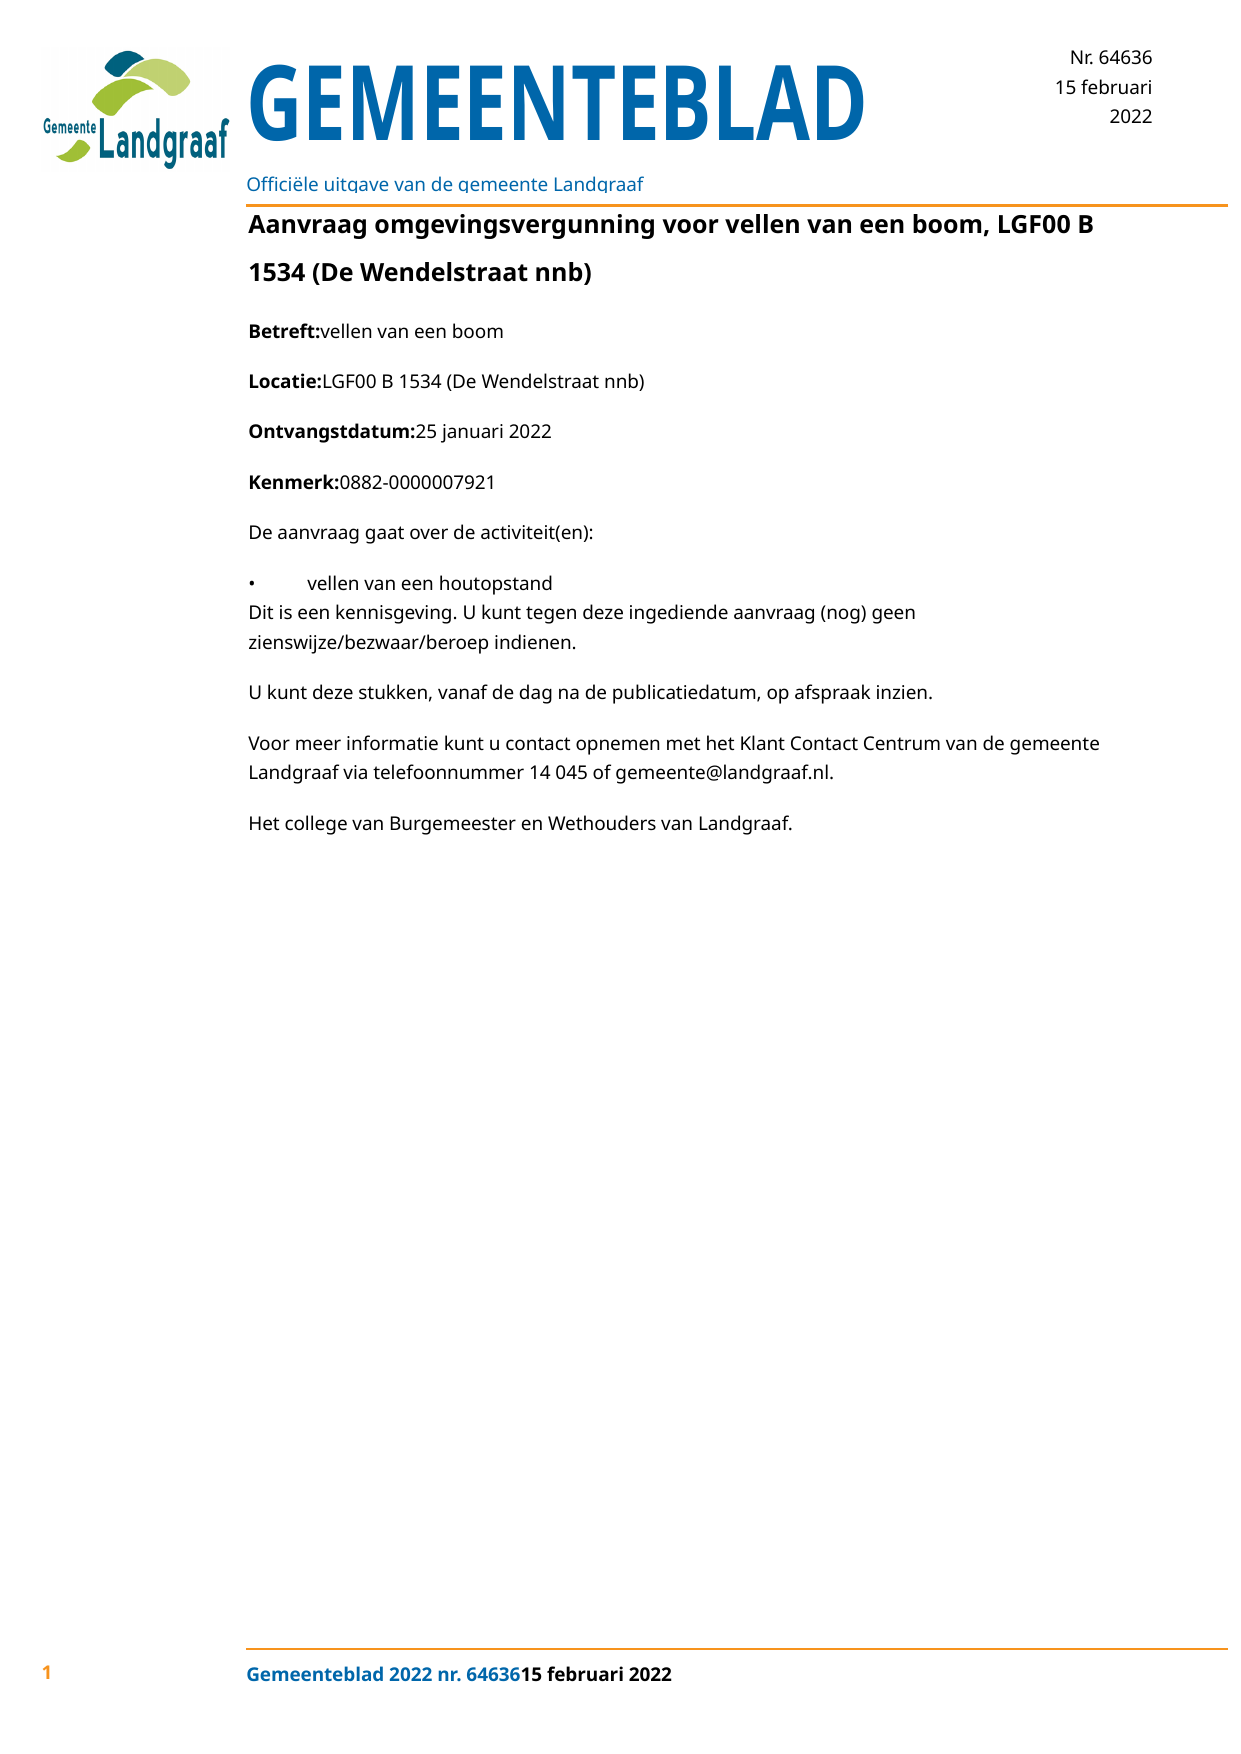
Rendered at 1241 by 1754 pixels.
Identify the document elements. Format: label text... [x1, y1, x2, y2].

text De aanvraag gaat over de activiteit(en): [248, 519, 1152, 545]
text Het college van Burgemeester en Wethouders van Landgraaf. [248, 810, 1152, 836]
text Aanvraag omgevingsvergunning voor vellen van een boom, LGF00 B 1534 (De Wendelstraat nnb) [248, 207, 1152, 288]
text Betreft:vellen van een boom [248, 318, 1152, 344]
text Kenmerk:0882-0000007921 [248, 469, 1152, 495]
text Locatie:LGF00 B 1534 (De Wendelstraat nnb) [248, 368, 1152, 394]
text U kunt deze stukken, vanaf de dag na de publicatiedatum, op afspraak inzien. [248, 679, 1152, 705]
list vellen van een houtopstand [248, 570, 1152, 596]
text Dit is een kennisgeving. U kunt tegen deze ingediende aanvraag (nog) geen zienswijze/bezwaar/beroep indienen. [248, 599, 1152, 655]
text Ontvangstdatum:25 januari 2022 [248, 419, 1152, 444]
picture [41, 47, 231, 172]
text Voor meer informatie kunt u contact opnemen met het Klant Contact Centrum van de gemeente Landgraaf via telefoonnummer 14 045 of gemeente@landgraaf.nl. [248, 730, 1152, 785]
